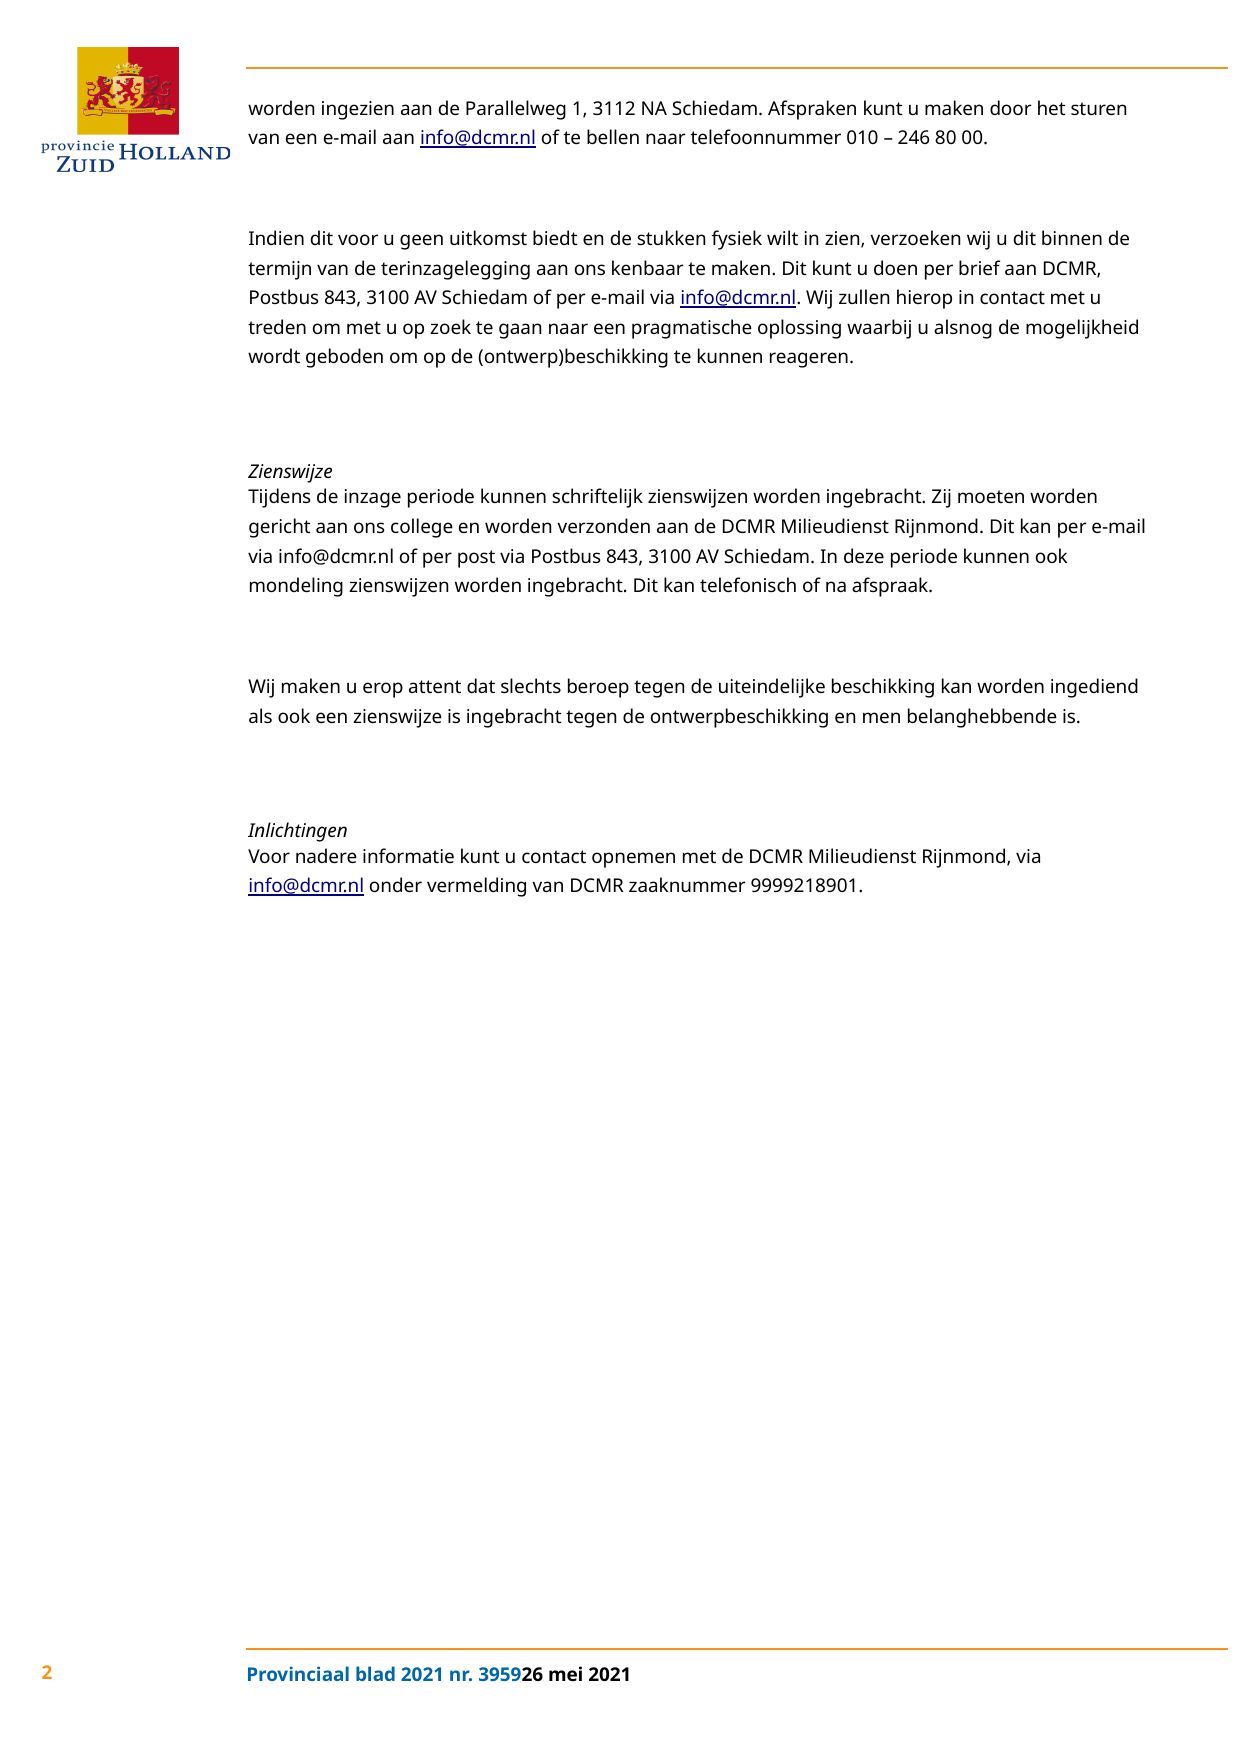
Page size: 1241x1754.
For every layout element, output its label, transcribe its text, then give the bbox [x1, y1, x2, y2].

picture [41, 47, 231, 172]
text Indien dit voor u geen uitkomst biedt en de stukken fysiek wilt in zien, verzoeken wij u dit binnen de termijn van de terinzagelegging aan ons kenbaar te maken. Dit kunt u doen per brief aan DCMR, Postbus 843, 3100 AV Schiedam of per e-mail via info@dcmr.nl. Wij zullen hierop in contact met u treden om met u op zoek te gaan naar een pragmatische oplossing waarbij u alsnog de mogelijkheid wordt geboden om op de (ontwerp)beschikking te kunnen reageren. [248, 225, 1152, 369]
text worden ingezien aan de Parallelweg 1, 3112 NA Schiedam. Afspraken kunt u maken door het sturen van een e-mail aan info@dcmr.nl of te bellen naar telefoonnummer 010 – 246 80 00. [248, 95, 1152, 150]
text Tijdens de inzage periode kunnen schriftelijk zienswijzen worden ingebracht. Zij moeten worden gericht aan ons college en worden verzonden aan de DCMR Milieudienst Rijnmond. Dit kan per e-mail via info@dcmr.nl of per post via Postbus 843, 3100 AV Schiedam. In deze periode kunnen ook mondeling zienswijzen worden ingebracht. Dit kan telefonisch of na afspraak. [248, 484, 1152, 598]
text Zienswijze [248, 458, 1152, 484]
text Wij maken u erop attent dat slechts beroep tegen de uiteindelijke beschikking kan worden ingediend als ook een zienswijze is ingebracht tegen de ontwerpbeschikking en men belanghebbende is. [248, 673, 1152, 728]
text Voor nadere informatie kunt u contact opnemen met de DCMR Milieudienst Rijnmond, via info@dcmr.nl onder vermelding van DCMR zaaknummer 9999218901. [248, 843, 1152, 898]
text Inlichtingen [248, 817, 1152, 843]
